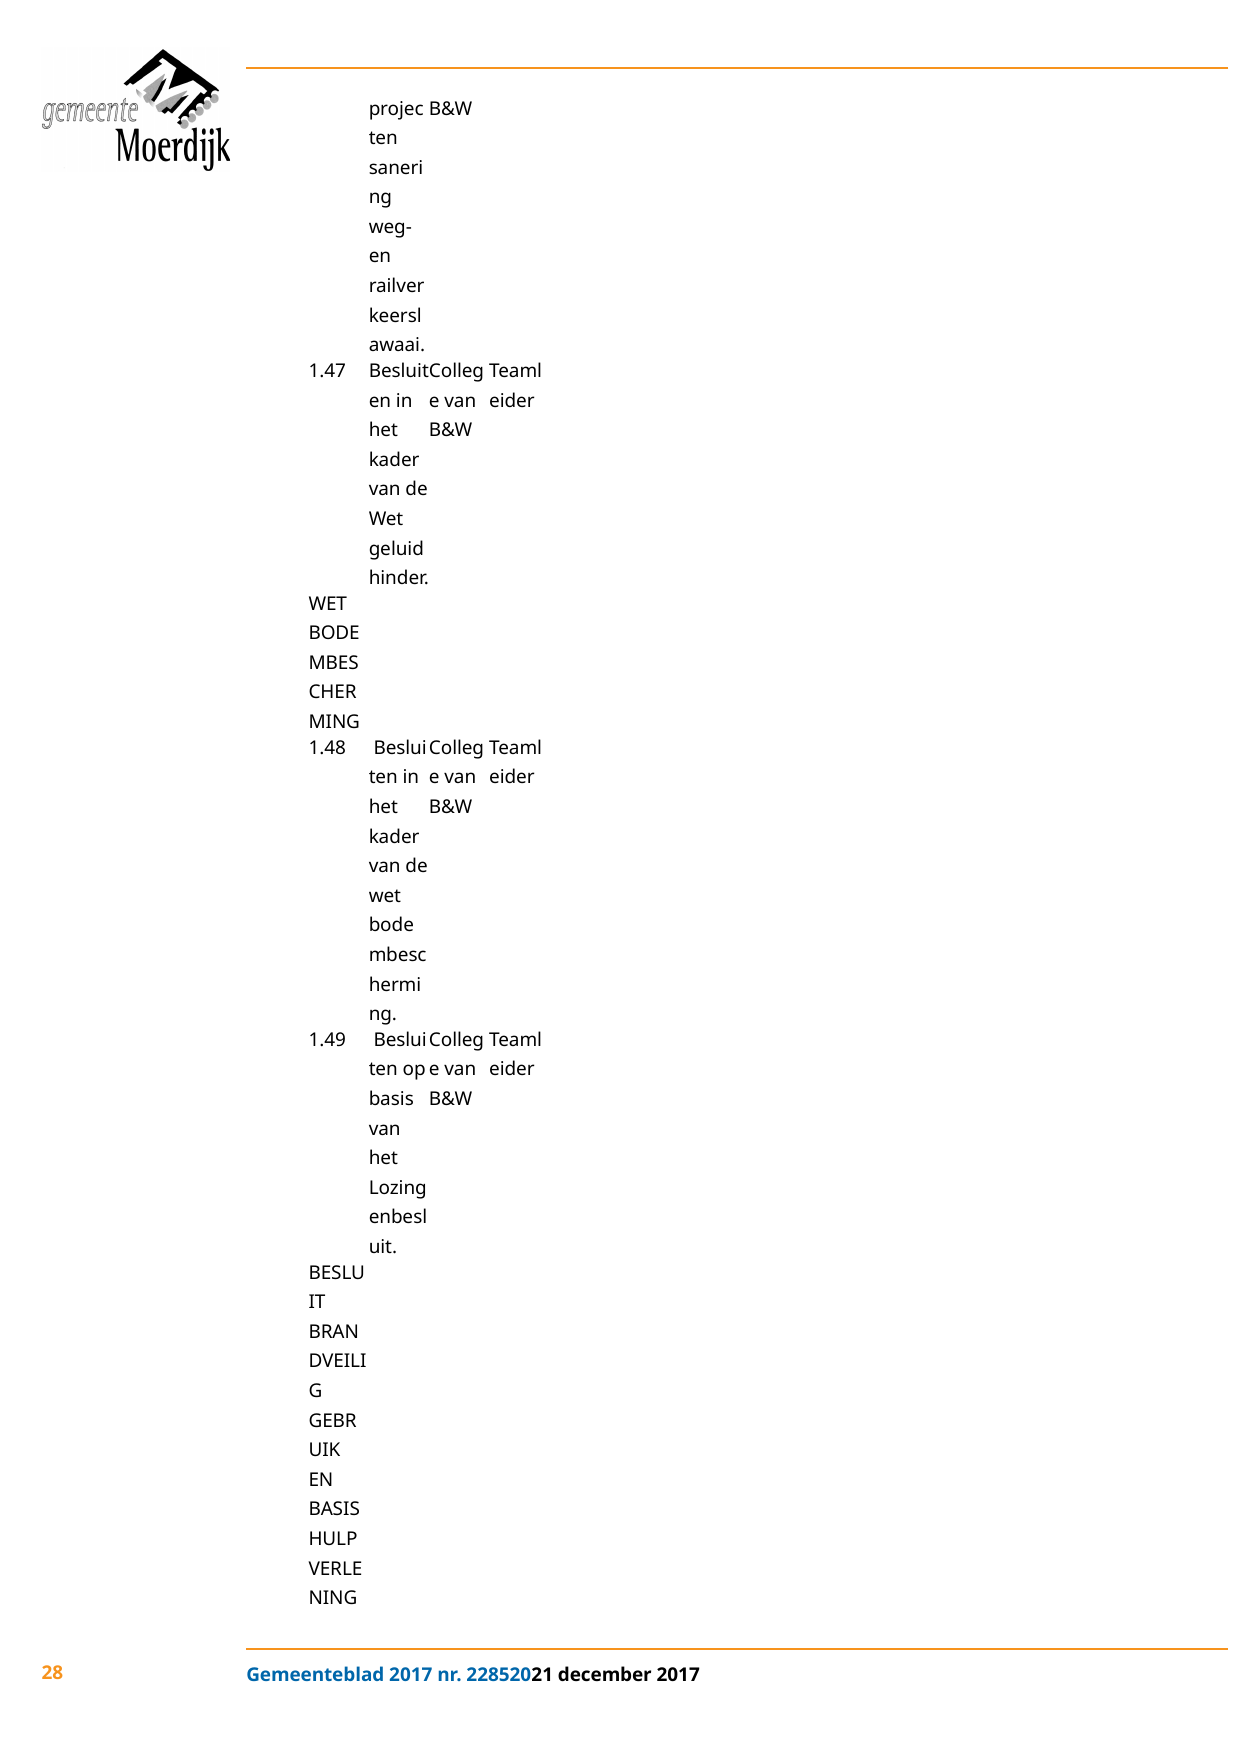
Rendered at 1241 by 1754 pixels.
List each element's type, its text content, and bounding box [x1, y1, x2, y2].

table_cell College van B&W [429, 357, 489, 590]
table_cell 1.48 [308, 734, 368, 1026]
table_cell [248, 1026, 308, 1259]
table_cell [489, 95, 549, 357]
table_cell [248, 95, 308, 357]
table_cell [248, 357, 308, 590]
table_cell College van B&W [429, 734, 489, 1026]
table_cell [549, 1026, 609, 1259]
table_cell WET BODEMBESCHERMING [308, 590, 368, 734]
picture [41, 47, 231, 172]
table_cell [248, 590, 308, 734]
table_cell [248, 1259, 308, 1610]
table_cell College van B&W [429, 1026, 489, 1259]
table_cell projecten sanering weg- en railverkeerslawaai. [369, 95, 429, 357]
table_cell [549, 734, 609, 1026]
table_cell [308, 95, 368, 357]
table_cell Teamleider [489, 734, 549, 1026]
table_cell [549, 95, 609, 357]
table_cell BESLUIT BRANDVEILIG GEBRUIK EN BASISHULPVERLENING [308, 1259, 368, 1610]
table_cell Besluiten in het kader van de Wet geluidhinder. [369, 357, 429, 590]
table_cell Besluiten op basis van het Lozingenbesluit. [369, 1026, 429, 1259]
table_cell [549, 357, 609, 590]
table_cell Teamleider [489, 1026, 549, 1259]
table_cell 1.49 [308, 1026, 368, 1259]
table_cell B&W [429, 95, 489, 357]
table_cell [248, 734, 308, 1026]
table_cell 1.47 [308, 357, 368, 590]
table_cell Teamleider [489, 357, 549, 590]
table_cell Besluiten in het kader van de wet bodembescherming. [369, 734, 429, 1026]
